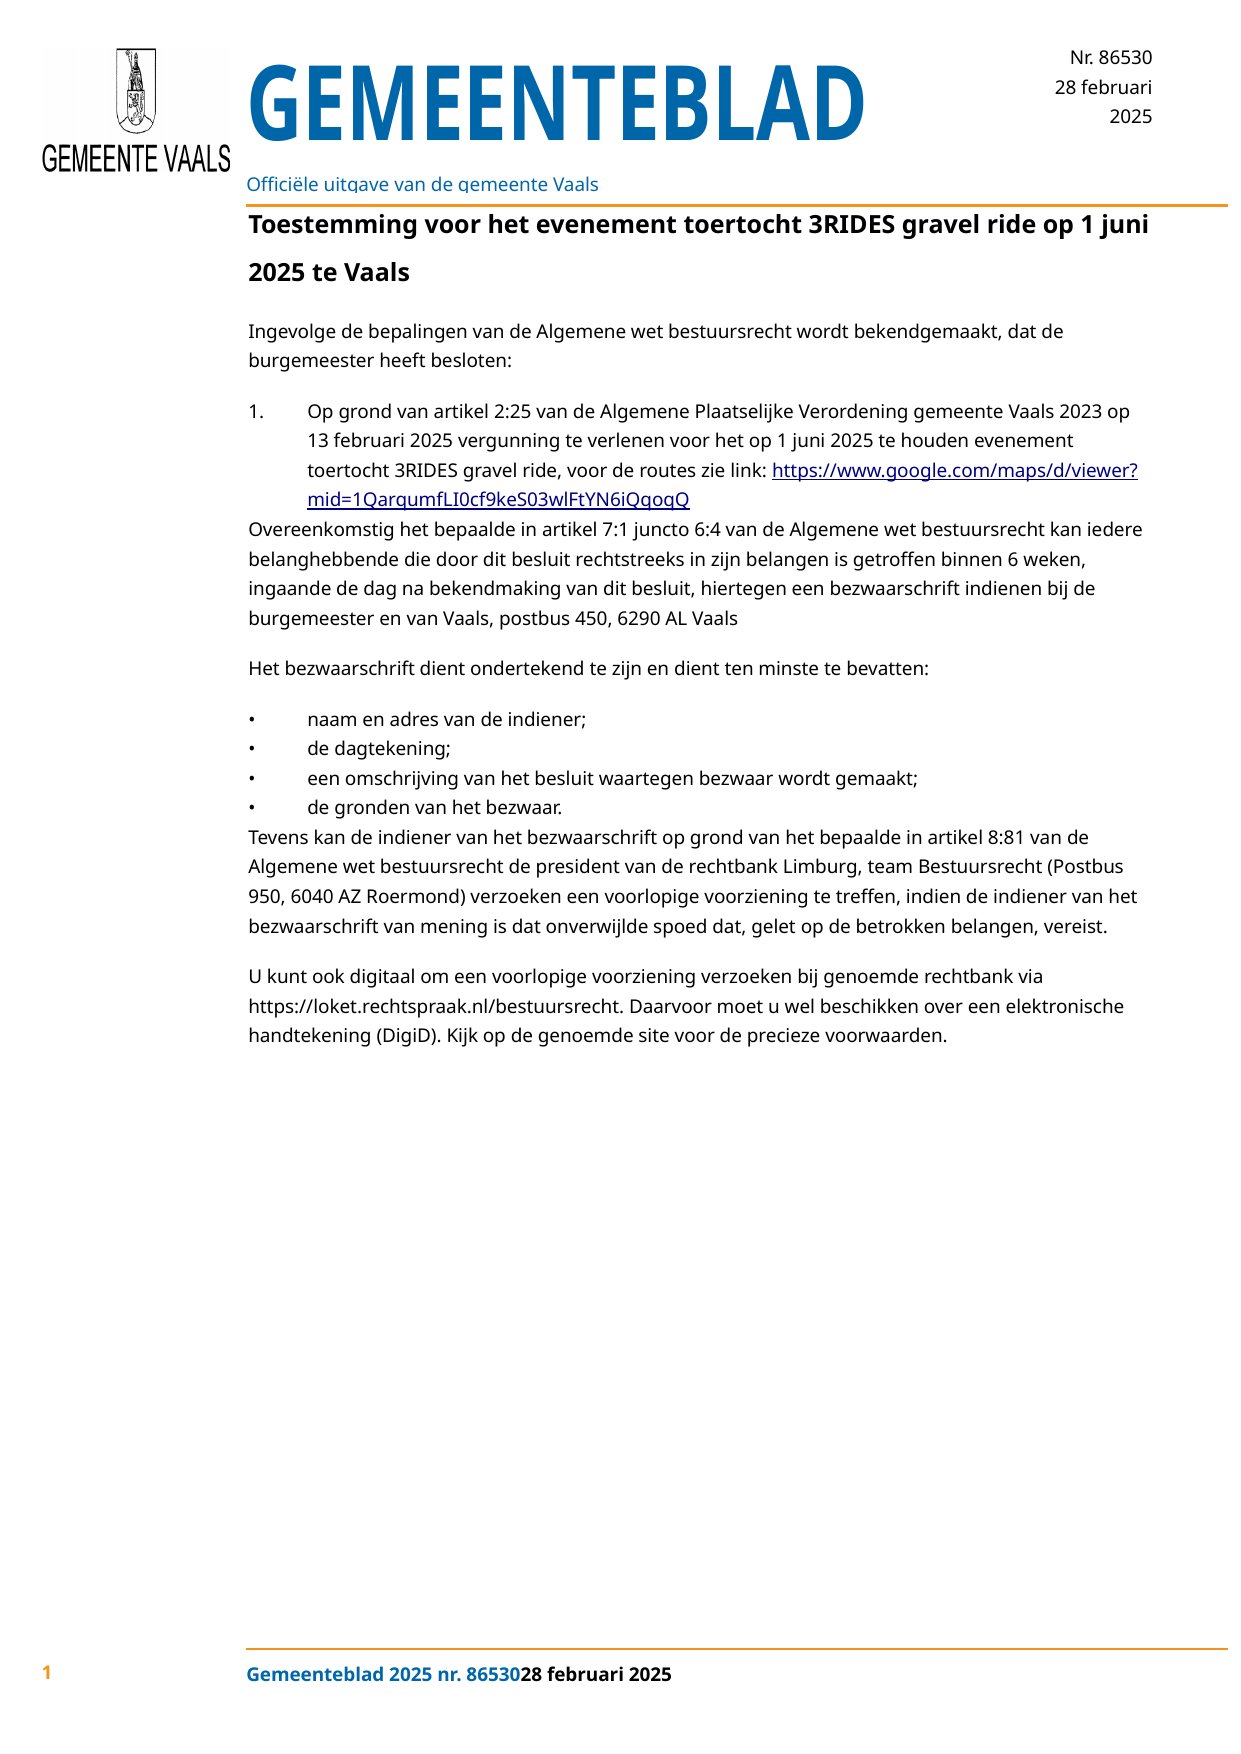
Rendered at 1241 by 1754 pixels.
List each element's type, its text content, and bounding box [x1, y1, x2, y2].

text Het bezwaarschrift dient ondertekend te zijn en dient ten minste te bevatten: [248, 655, 1152, 681]
list de gronden van het bezwaar. [248, 794, 1152, 820]
list de dagtekening; [248, 735, 1152, 761]
list Op grond van artikel 2:25 van de Algemene Plaatselijke Verordening gemeente Vaals 2023 op 13 februari 2025 vergunning te verlenen voor het op 1 juni 2025 te houden evenement toertocht 3RIDES gravel ride, voor de routes zie link: https://www.google.com/maps/d/viewer?mid=1QarqumfLI0cf9keS03wlFtYN6iQqoqQ [248, 398, 1152, 512]
text Toestemming voor het evenement toertocht 3RIDES gravel ride op 1 juni 2025 te Vaals [248, 207, 1152, 288]
picture [41, 47, 231, 172]
text Ingevolge de bepalingen van de Algemene wet bestuursrecht wordt bekendgemaakt, dat de burgemeester heeft besloten: [248, 318, 1152, 373]
text Overeenkomstig het bepaalde in artikel 7:1 juncto 6:4 van de Algemene wet bestuursrecht kan iedere belanghebbende die door dit besluit rechtstreeks in zijn belangen is getroffen binnen 6 weken, ingaande de dag na bekendmaking van dit besluit, hiertegen een bezwaarschrift indienen bij de burgemeester en van Vaals, postbus 450, 6290 AL Vaals [248, 516, 1152, 631]
text U kunt ook digitaal om een voorlopige voorziening verzoeken bij genoemde rechtbank via https://loket.rechtspraak.nl/bestuursrecht. Daarvoor moet u wel beschikken over een elektronische handtekening (DigiD). Kijk op de genoemde site voor de precieze voorwaarden. [248, 963, 1152, 1048]
list naam en adres van de indiener; [248, 706, 1152, 732]
list een omschrijving van het besluit waartegen bezwaar wordt gemaakt; [248, 765, 1152, 791]
text Tevens kan de indiener van het bezwaarschrift op grond van het bepaalde in artikel 8:81 van de Algemene wet bestuursrecht de president van de rechtbank Limburg, team Bestuursrecht (Postbus 950, 6040 AZ Roermond) verzoeken een voorlopige voorziening te treffen, indien de indiener van het bezwaarschrift van mening is dat onverwijlde spoed dat, gelet op de betrokken belangen, vereist. [248, 824, 1152, 939]
